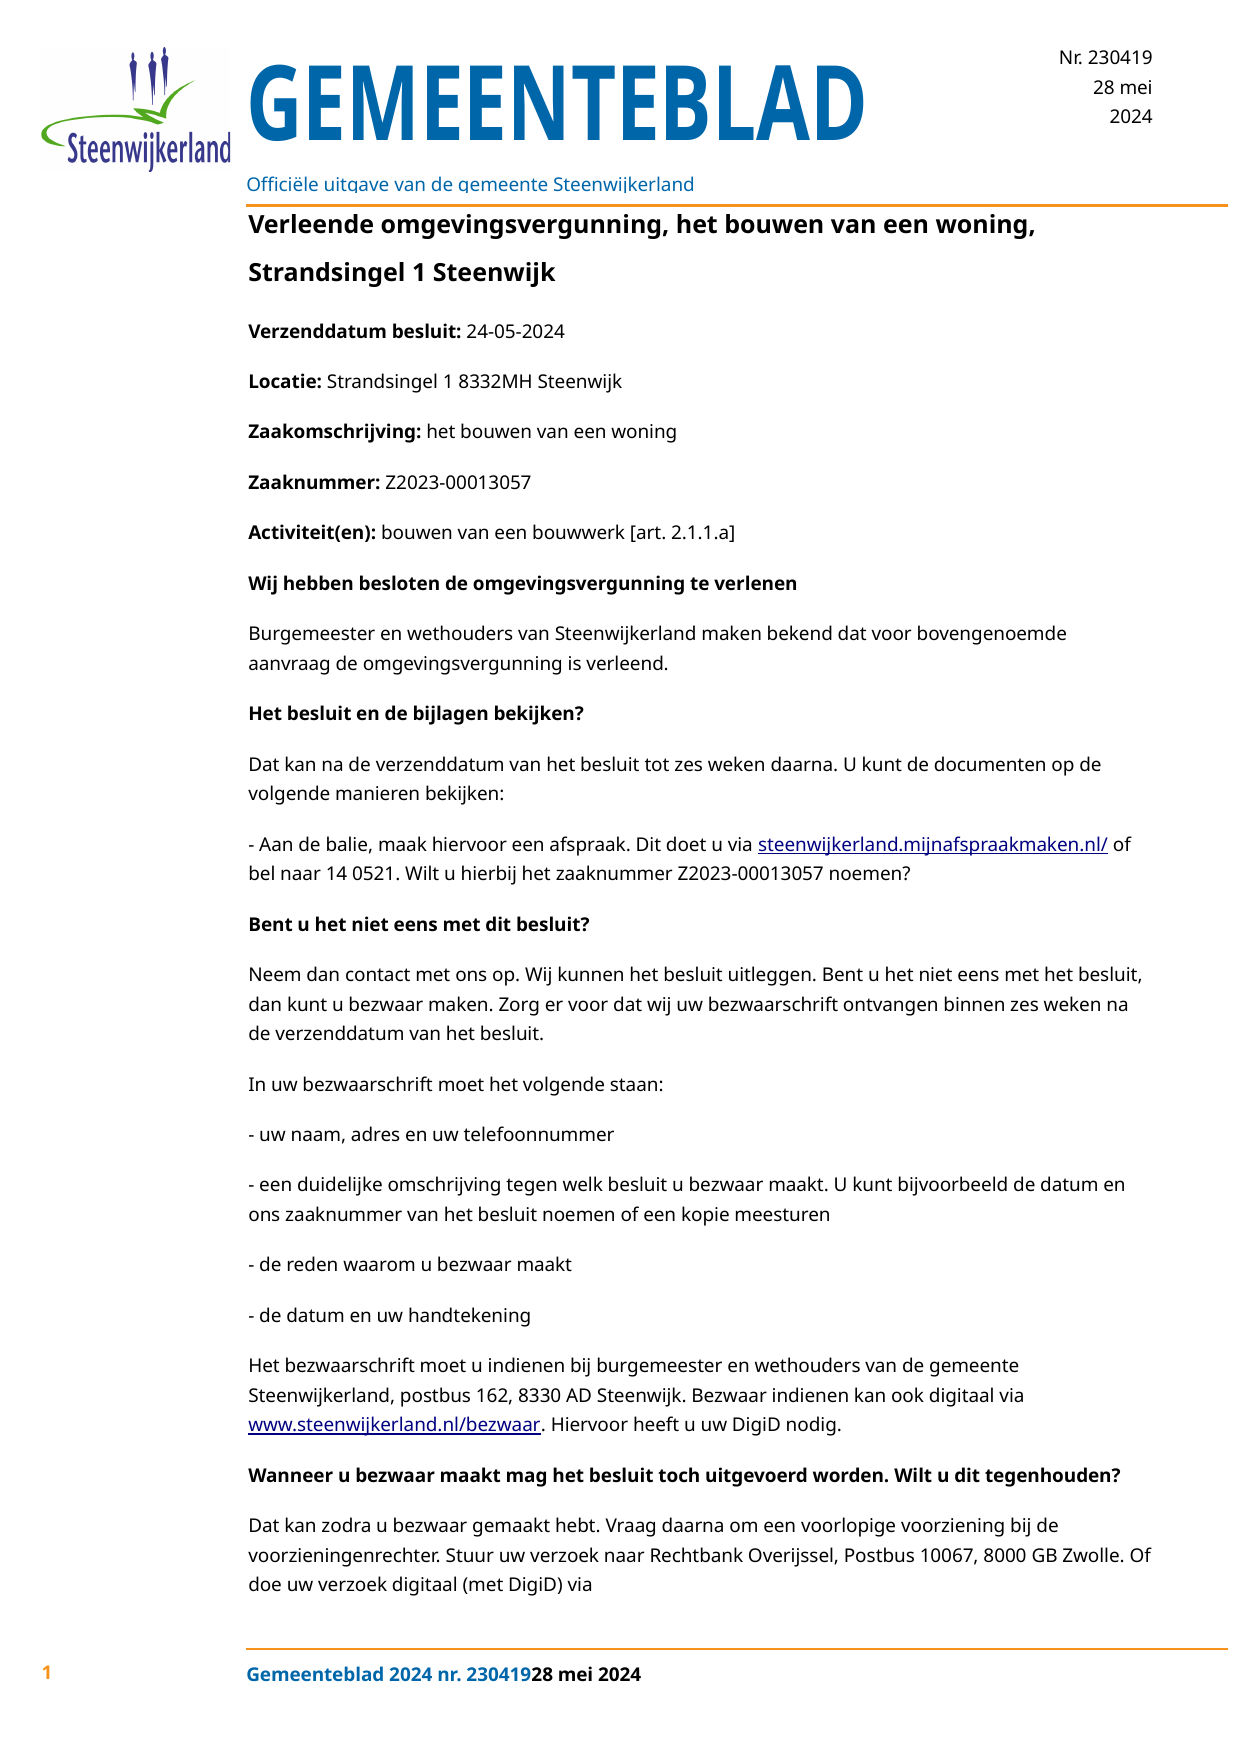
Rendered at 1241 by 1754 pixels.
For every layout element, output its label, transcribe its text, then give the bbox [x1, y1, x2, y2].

text - uw naam, adres en uw telefoonnummer [248, 1121, 1152, 1147]
text Verleende omgevingsvergunning, het bouwen van een woning, Strandsingel 1 Steenwijk [248, 207, 1152, 288]
text Activiteit(en): bouwen van een bouwwerk [art. 2.1.1.a] [248, 519, 1152, 545]
text Bent u het niet eens met dit besluit? [248, 911, 1152, 937]
text In uw bezwaarschrift moet het volgende staan: [248, 1071, 1152, 1097]
picture [41, 47, 231, 172]
text - een duidelijke omschrijving tegen welk besluit u bezwaar maakt. U kunt bijvoorbeeld de datum en ons zaaknummer van het besluit noemen of een kopie meesturen [248, 1172, 1152, 1227]
text - de datum en uw handtekening [248, 1302, 1152, 1328]
text Wij hebben besloten de omgevingsvergunning te verlenen [248, 570, 1152, 596]
text Neem dan contact met ons op. Wij kunnen het besluit uitleggen. Bent u het niet eens met het besluit, dan kunt u bezwaar maken. Zorg er voor dat wij uw bezwaarschrift ontvangen binnen zes weken na de verzenddatum van het besluit. [248, 961, 1152, 1046]
text Dat kan na de verzenddatum van het besluit tot zes weken daarna. U kunt de documenten op de volgende manieren bekijken: [248, 751, 1152, 806]
text Wanneer u bezwaar maakt mag het besluit toch uitgevoerd worden. Wilt u dit tegenhouden? [248, 1462, 1152, 1488]
text Burgemeester en wethouders van Steenwijkerland maken bekend dat voor bovengenoemde aanvraag de omgevingsvergunning is verleend. [248, 620, 1152, 676]
text - de reden waarom u bezwaar maakt [248, 1252, 1152, 1277]
text Zaakomschrijving: het bouwen van een woning [248, 419, 1152, 444]
text Verzenddatum besluit: 24-05-2024 [248, 318, 1152, 344]
text Het bezwaarschrift moet u indienen bij burgemeester en wethouders van de gemeente Steenwijkerland, postbus 162, 8330 AD Steenwijk. Bezwaar indienen kan ook digitaal via www.steenwijkerland.nl/bezwaar. Hiervoor heeft u uw DigiD nodig. [248, 1352, 1152, 1437]
text Locatie: Strandsingel 1 8332MH Steenwijk [248, 368, 1152, 394]
text Het besluit en de bijlagen bekijken? [248, 700, 1152, 726]
text Zaaknummer: Z2023-00013057 [248, 469, 1152, 495]
text Dat kan zodra u bezwaar gemaakt hebt. Vraag daarna om een voorlopige voorziening bij de voorzieningenrechter. Stuur uw verzoek naar Rechtbank Overijssel, Postbus 10067, 8000 GB Zwolle. Of doe uw verzoek digitaal (met DigiD) via [248, 1512, 1152, 1597]
text - Aan de balie, maak hiervoor een afspraak. Dit doet u via steenwijkerland.mijnafspraakmaken.nl/ of bel naar 14 0521. Wilt u hierbij het zaaknummer Z2023-00013057 noemen? [248, 831, 1152, 886]
